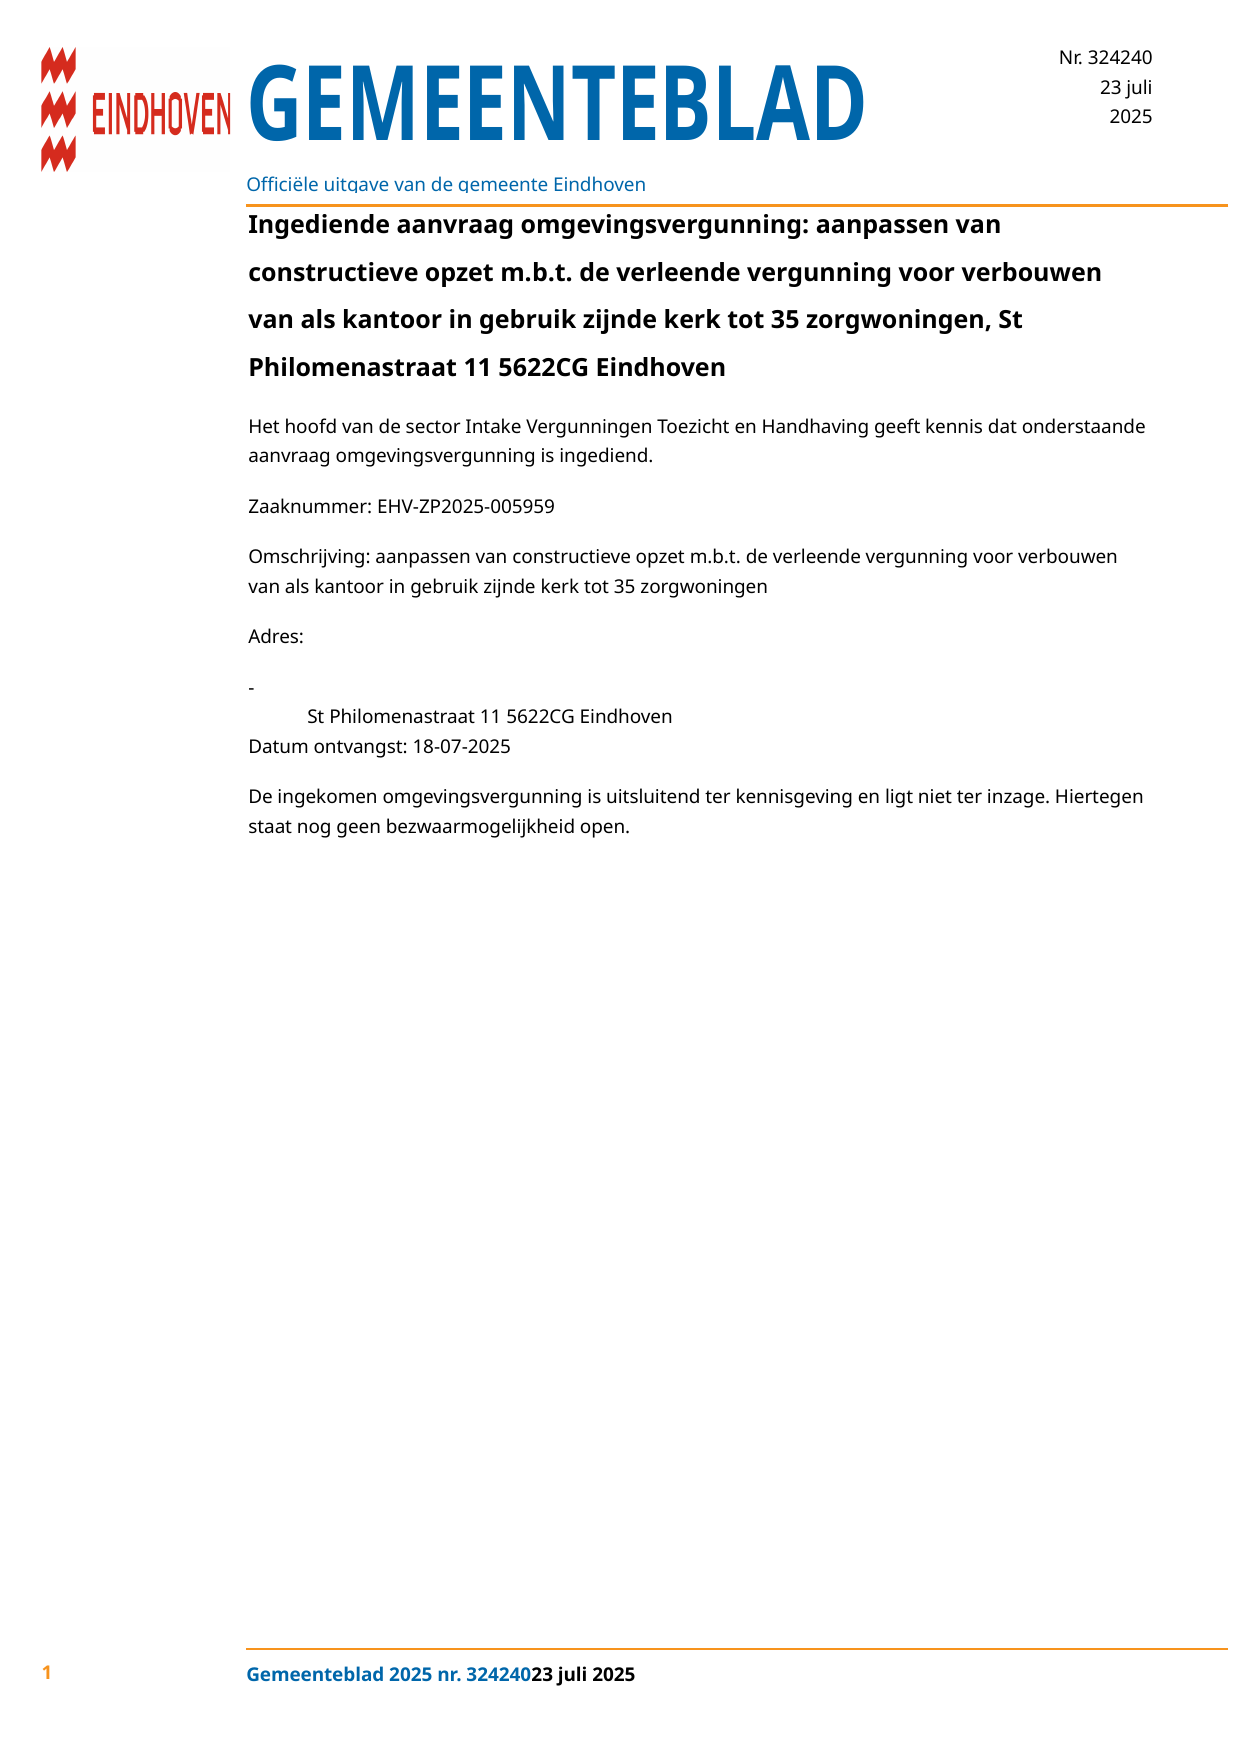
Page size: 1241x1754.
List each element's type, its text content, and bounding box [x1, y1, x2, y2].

text De ingekomen omgevingsvergunning is uitsluitend ter kennisgeving en ligt niet ter inzage. Hiertegen staat nog geen bezwaarmogelijkheid open. [248, 783, 1152, 839]
text Adres: [248, 623, 1152, 649]
text Zaaknummer: EHV-ZP2025-005959 [248, 493, 1152, 519]
text Ingediende aanvraag omgevingsvergunning: aanpassen van constructieve opzet m.b.t. de verleende vergunning voor verbouwen van als kantoor in gebruik zijnde kerk tot 35 zorgwoningen, St Philomenastraat 11 5622CG Eindhoven [248, 207, 1152, 384]
picture [41, 47, 231, 172]
list St Philomenastraat 11 5622CG Eindhoven [248, 703, 1152, 729]
text Datum ontvangst: 18-07-2025 [248, 733, 1152, 759]
text Het hoofd van de sector Intake Vergunningen Toezicht en Handhaving geeft kennis dat onderstaande aanvraag omgevingsvergunning is ingediend. [248, 413, 1152, 468]
text Omschrijving: aanpassen van constructieve opzet m.b.t. de verleende vergunning voor verbouwen van als kantoor in gebruik zijnde kerk tot 35 zorgwoningen [248, 543, 1152, 599]
